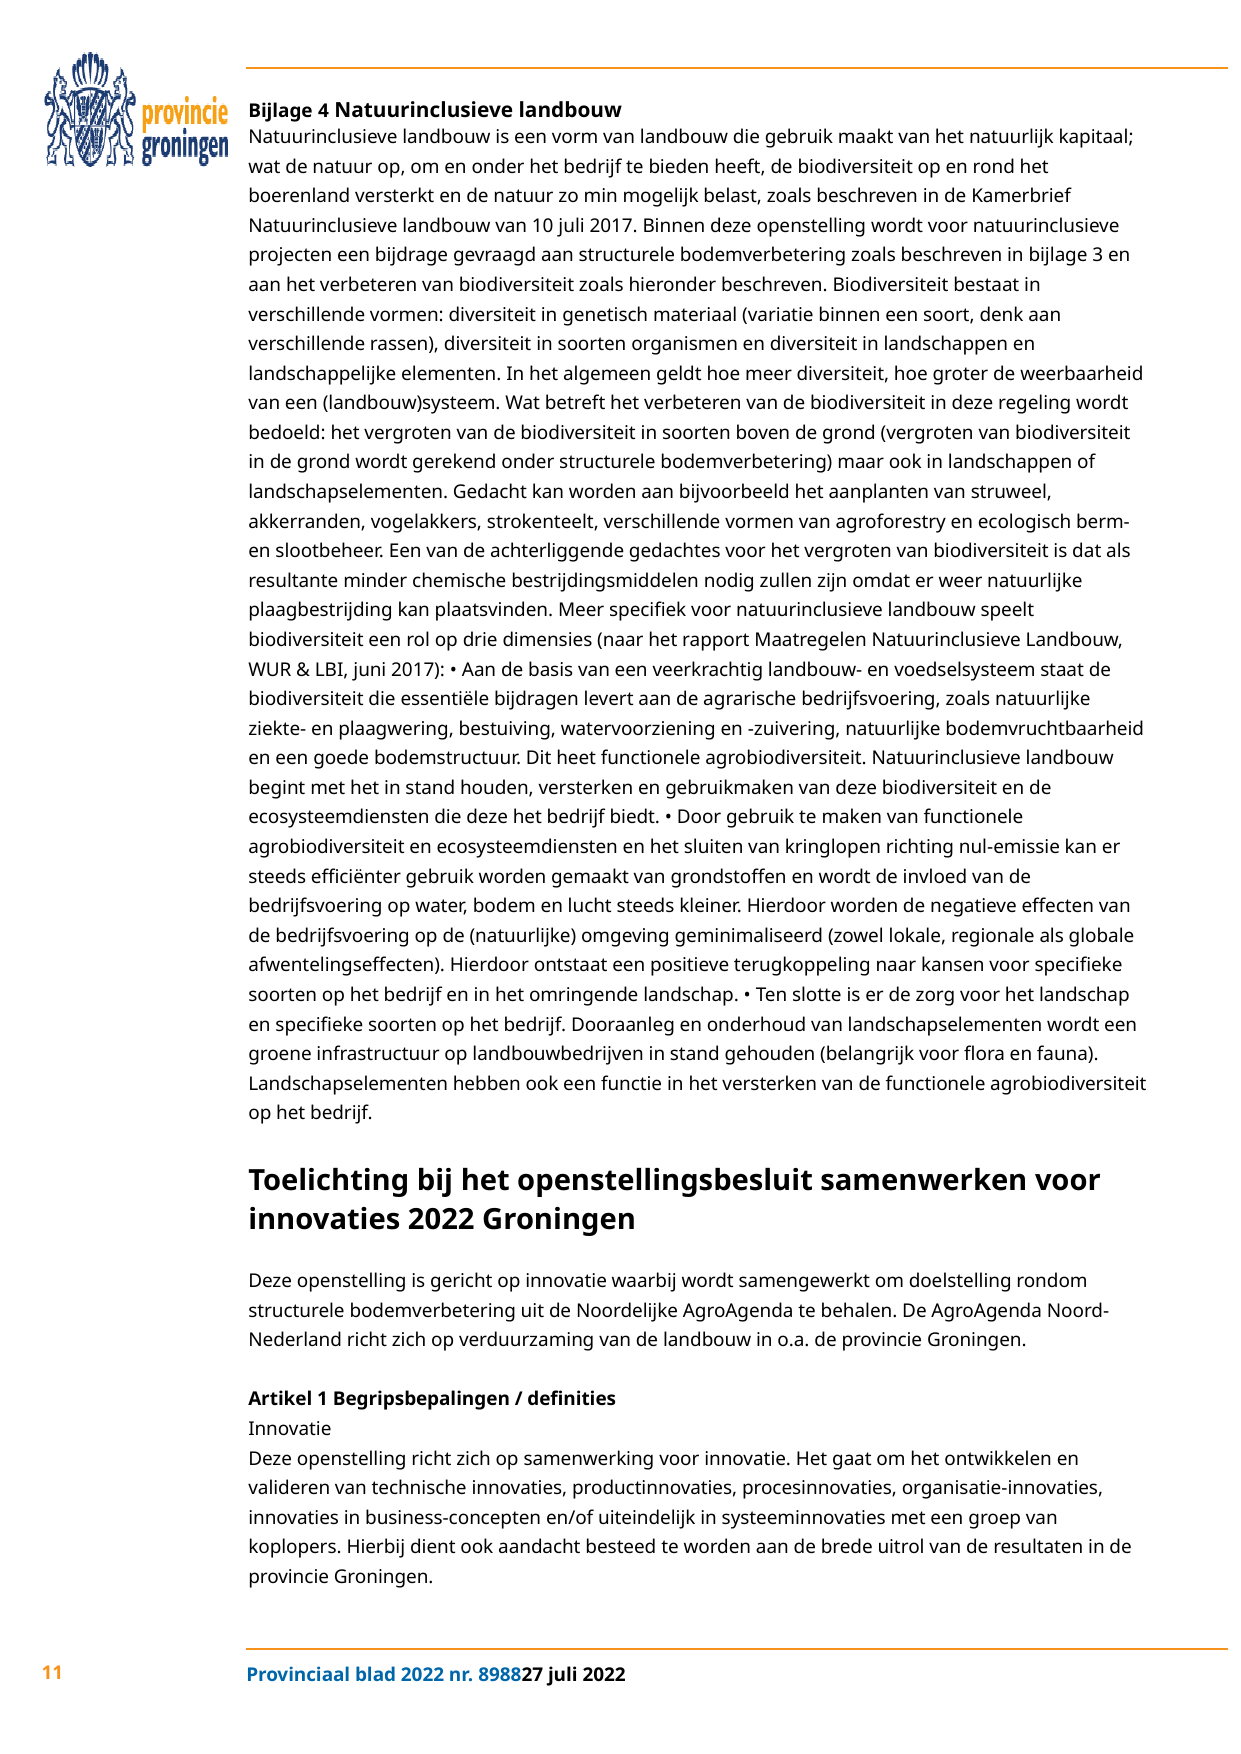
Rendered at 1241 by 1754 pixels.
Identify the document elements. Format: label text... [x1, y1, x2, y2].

text Deze openstelling richt zich op samenwerking voor innovatie. Het gaat om het ontwikkelen en valideren van technische innovaties, productinnovaties, procesinnovaties, organisatie-innovaties, innovaties in business-concepten en/of uiteindelijk in systeeminnovaties met een groep van koplopers. Hierbij dient ook aandacht besteed te worden aan de brede uitrol van de resultaten in de provincie Groningen. [248, 1445, 1152, 1589]
text Artikel 1 Begripsbepalingen / definities [248, 1386, 1152, 1411]
text Innovatie [248, 1415, 1152, 1441]
picture [41, 47, 231, 172]
text Deze openstelling is gericht op innovatie waarbij wordt samengewerkt om doelstelling rondom structurele bodemverbetering uit de Noordelijke AgroAgenda te behalen. De AgroAgenda Noord-Nederland richt zich op verduurzaming van de landbouw in o.a. de provincie Groningen. [248, 1267, 1152, 1352]
text Natuurinclusieve landbouw is een vorm van landbouw die gebruik maakt van het natuurlijk kapitaal; wat de natuur op, om en onder het bedrijf te bieden heeft, de biodiversiteit op en rond het boerenland versterkt en de natuur zo min mogelijk belast, zoals beschreven in de Kamerbrief Natuurinclusieve landbouw van 10 juli 2017. Binnen deze openstelling wordt voor natuurinclusieve projecten een bijdrage gevraagd aan structurele bodemverbetering zoals beschreven in bijlage 3 en aan het verbeteren van biodiversiteit zoals hieronder beschreven. Biodiversiteit bestaat in verschillende vormen: diversiteit in genetisch materiaal (variatie binnen een soort, denk aan verschillende rassen), diversiteit in soorten organismen en diversiteit in landschappen en landschappelijke elementen. In het algemeen geldt hoe meer diversiteit, hoe groter de weerbaarheid van een (landbouw)systeem. Wat betreft het verbeteren van de biodiversiteit in deze regeling wordt bedoeld: het vergroten van de biodiversiteit in soorten boven de grond (vergroten van biodiversiteit in de grond wordt gerekend onder structurele bodemverbetering) maar ook in landschappen of landschapselementen. Gedacht kan worden aan bijvoorbeeld het aanplanten van struweel, akkerranden, vogelakkers, strokenteelt, verschillende vormen van agroforestry en ecologisch berm- en slootbeheer. Een van de achterliggende gedachtes voor het vergroten van biodiversiteit is dat als resultante minder chemische bestrijdingsmiddelen nodig zullen zijn omdat er weer natuurlijke plaagbestrijding kan plaatsvinden. Meer specifiek voor natuurinclusieve landbouw speelt biodiversiteit een rol op drie dimensies (naar het rapport Maatregelen Natuurinclusieve Landbouw, WUR & LBI, juni 2017): • Aan de basis van een veerkrachtig landbouw- en voedselsysteem staat de biodiversiteit die essentiële bijdragen levert aan de agrarische bedrijfsvoering, zoals natuurlijke ziekte- en plaagwering, bestuiving, watervoorziening en -zuivering, natuurlijke bodemvruchtbaarheid en een goede bodemstructuur. Dit heet functionele agrobiodiversiteit. Natuurinclusieve landbouw begint met het in stand houden, versterken en gebruikmaken van deze biodiversiteit en de ecosysteemdiensten die deze het bedrijf biedt. • Door gebruik te maken van functionele agrobiodiversiteit en ecosysteemdiensten en het sluiten van kringlopen richting nul-emissie kan er steeds efficiënter gebruik worden gemaakt van grondstoffen en wordt de invloed van de bedrijfsvoering op water, bodem en lucht steeds kleiner. Hierdoor worden de negatieve effecten van de bedrijfsvoering op de (natuurlijke) omgeving geminimaliseerd (zowel lokale, regionale als globale afwentelingseffecten). Hierdoor ontstaat een positieve terugkoppeling naar kansen voor specifieke soorten op het bedrijf en in het omringende landschap. • Ten slotte is er de zorg voor het landschap en specifieke soorten op het bedrijf. Dooraanleg en onderhoud van landschapselementen wordt een groene infrastructuur op landbouwbedrijven in stand gehouden (belangrijk voor flora en fauna). Landschapselementen hebben ook een functie in het versterken van de functionele agrobiodiversiteit op het bedrijf. [248, 123, 1152, 1125]
text Bijlage 4 Natuurinclusieve landbouw [248, 95, 1152, 123]
text Toelichting bij het openstellingsbesluit samenwerken voor innovaties 2022 Groningen [248, 1159, 1152, 1238]
